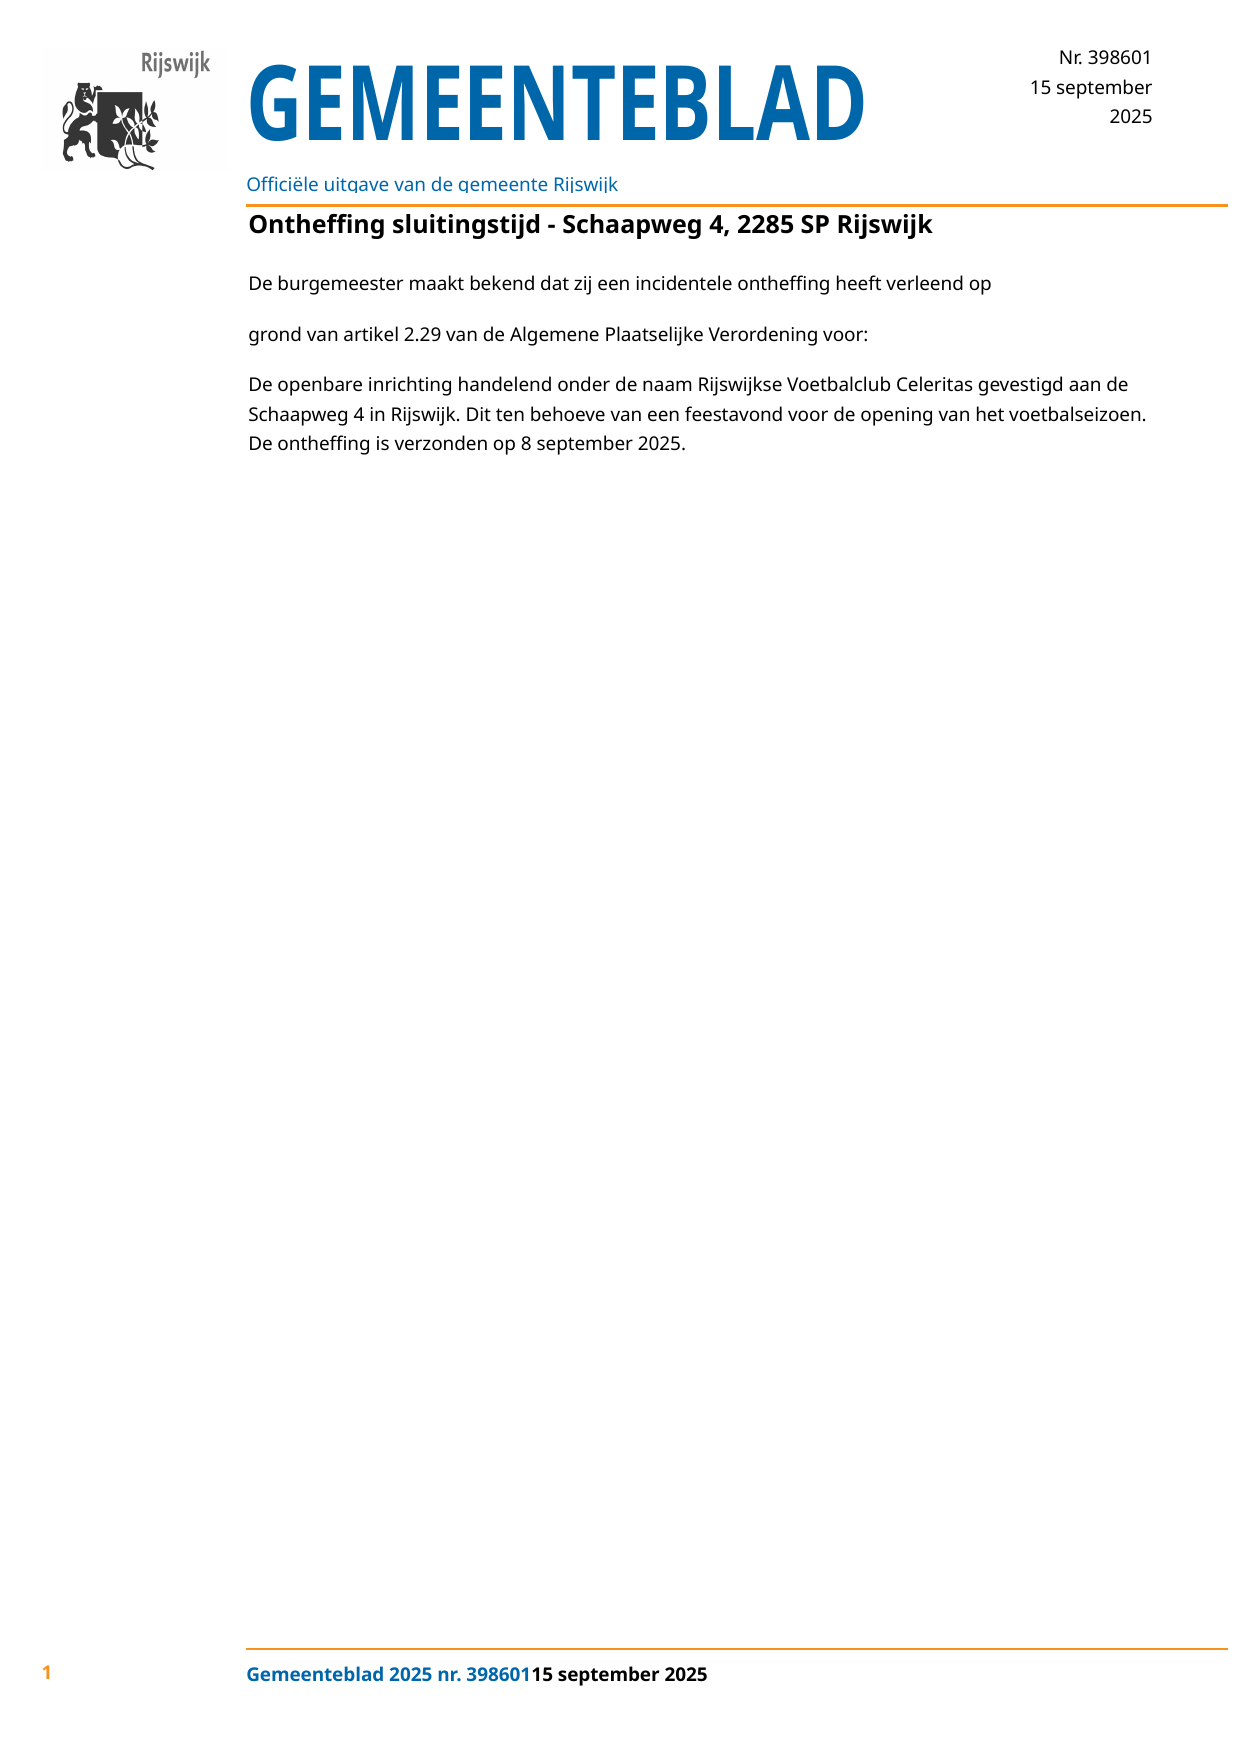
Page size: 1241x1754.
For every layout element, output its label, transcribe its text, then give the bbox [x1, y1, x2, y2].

text De openbare inrichting handelend onder de naam Rijswijkse Voetbalclub Celeritas gevestigd aan de Schaapweg 4 in Rijswijk. Dit ten behoeve van een feestavond voor de opening van het voetbalseizoen. De ontheffing is verzonden op 8 september 2025. [248, 371, 1152, 456]
picture [41, 47, 231, 172]
text Ontheffing sluitingstijd - Schaapweg 4, 2285 SP Rijswijk [248, 207, 1152, 241]
text grond van artikel 2.29 van de Algemene Plaatselijke Verordening voor: [248, 321, 1152, 346]
text De burgemeester maakt bekend dat zij een incidentele ontheffing heeft verleend op [248, 270, 1152, 296]
